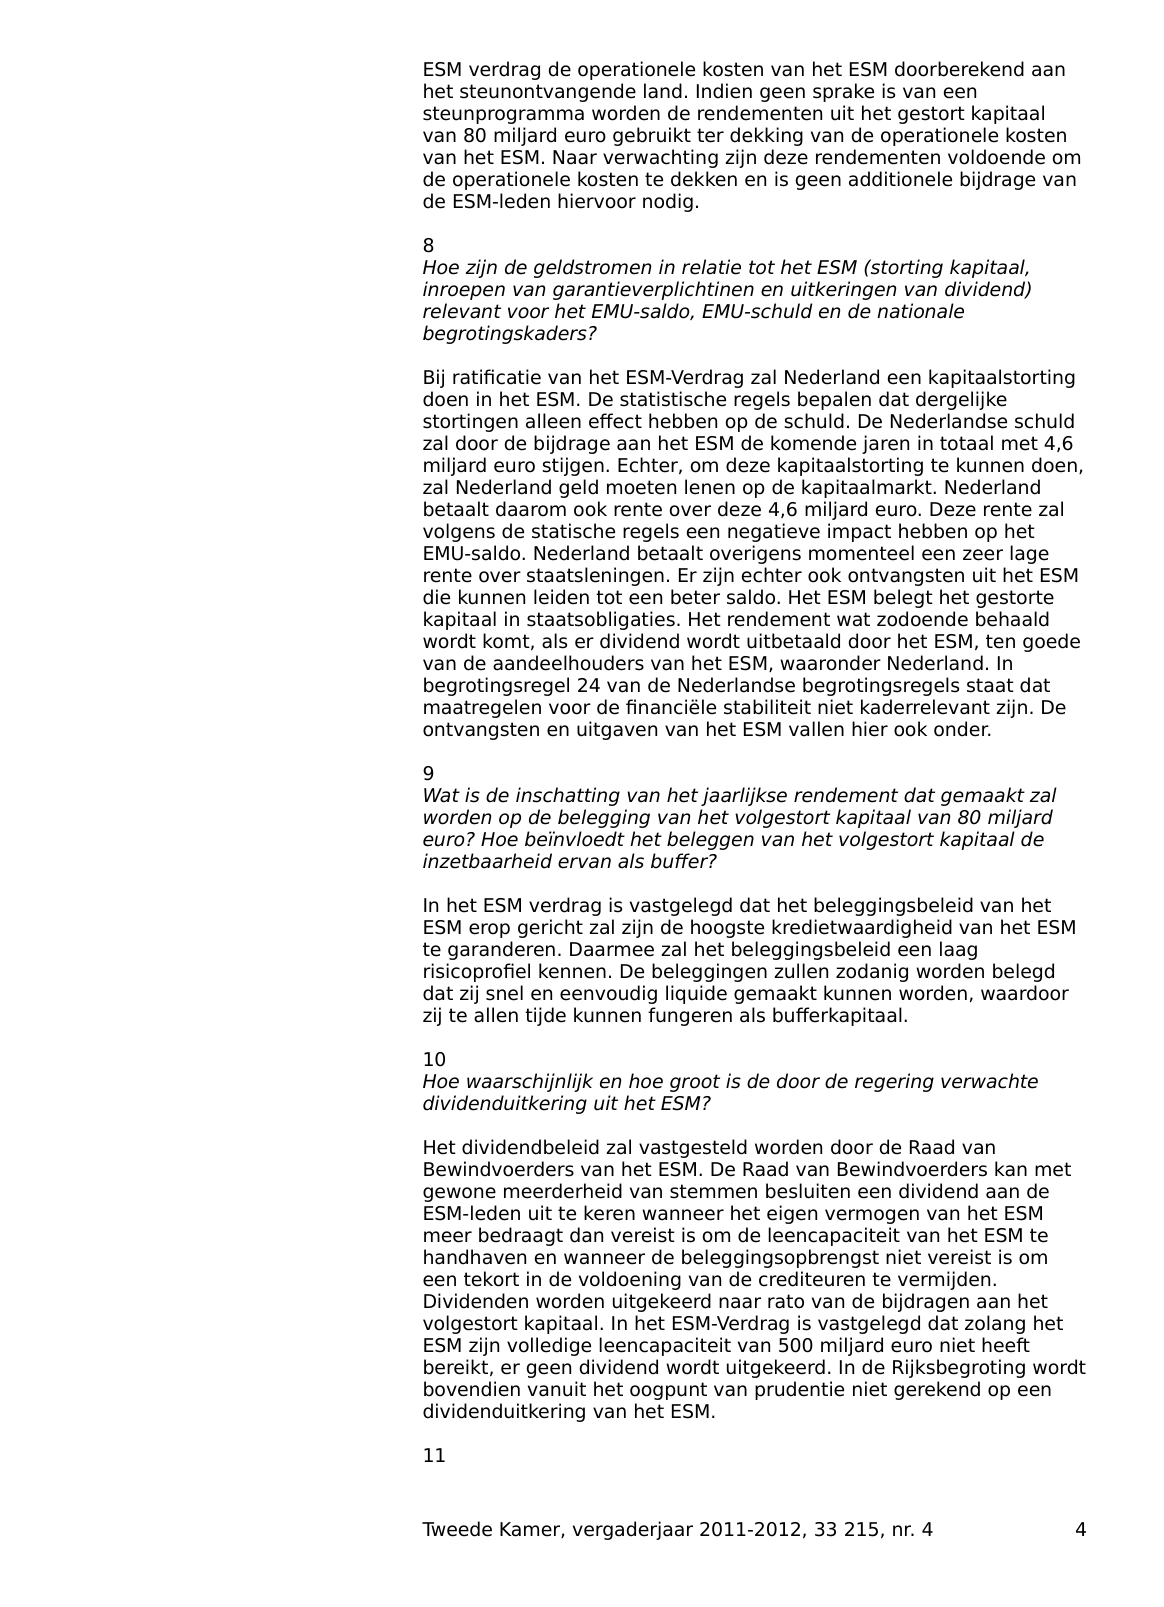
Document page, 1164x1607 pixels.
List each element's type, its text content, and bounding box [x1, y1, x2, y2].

text ESM verdrag de operationele kosten van het ESM doorberekend aan het steunontvangende land. Indien geen sprake is van een steunprogramma worden de rendementen uit het gestort kapitaal van 80 miljard euro gebruikt ter dekking van de operationele kosten van het ESM. Naar verwachting zijn deze rendementen voldoende om de operationele kosten te dekken en is geen additionele bijdrage van de ESM-leden hiervoor nodig. [422, 59, 1087, 213]
text Hoe zijn de geldstromen in relatie tot het ESM (storting kapitaal, inroepen van garantieverplichtinen en uitkeringen van dividend) relevant voor het EMU-saldo, EMU-schuld en de nationale begrotingskaders? [422, 257, 1087, 345]
text 9 [422, 763, 1087, 785]
text Hoe waarschijnlijk en hoe groot is de door de regering verwachte dividenduitkering uit het ESM? [422, 1071, 1087, 1115]
text Wat is de inschatting van het jaarlijkse rendement dat gemaakt zal worden op de belegging van het volgestort kapitaal van 80 miljard euro? Hoe beïnvloedt het beleggen van het volgestort kapitaal de inzetbaarheid ervan als buffer? [422, 785, 1087, 873]
text In het ESM verdrag is vastgelegd dat het beleggingsbeleid van het ESM erop gericht zal zijn de hoogste kredietwaardigheid van het ESM te garanderen. Daarmee zal het beleggingsbeleid een laag risicoprofiel kennen. De beleggingen zullen zodanig worden belegd dat zij snel en eenvoudig liquide gemaakt kunnen worden, waardoor zij te allen tijde kunnen fungeren als bufferkapitaal. [422, 895, 1087, 1027]
text 8 [422, 235, 1087, 257]
text Het dividendbeleid zal vastgesteld worden door de Raad van Bewindvoerders van het ESM. De Raad van Bewindvoerders kan met gewone meerderheid van stemmen besluiten een dividend aan de ESM-leden uit te keren wanneer het eigen vermogen van het ESM meer bedraagt dan vereist is om de leencapaciteit van het ESM te handhaven en wanneer de beleggingsopbrengst niet vereist is om een tekort in de voldoening van de crediteuren te vermijden. Dividenden worden uitgekeerd naar rato van de bijdragen aan het volgestort kapitaal. In het ESM-Verdrag is vastgelegd dat zolang het ESM zijn volledige leencapaciteit van 500 miljard euro niet heeft bereikt, er geen dividend wordt uitgekeerd. In de Rijksbegroting wordt bovendien vanuit het oogpunt van prudentie niet gerekend op een dividenduitkering van het ESM. [422, 1137, 1087, 1423]
text Bij ratificatie van het ESM-Verdrag zal Nederland een kapitaalstorting doen in het ESM. De statistische regels bepalen dat dergelijke stortingen alleen effect hebben op de schuld. De Nederlandse schuld zal door de bijdrage aan het ESM de komende jaren in totaal met 4,6 miljard euro stijgen. Echter, om deze kapitaalstorting te kunnen doen, zal Nederland geld moeten lenen op de kapitaalmarkt. Nederland betaalt daarom ook rente over deze 4,6 miljard euro. Deze rente zal volgens de statische regels een negatieve impact hebben op het EMU-saldo. Nederland betaalt overigens momenteel een zeer lage rente over staatsleningen. Er zijn echter ook ontvangsten uit het ESM die kunnen leiden tot een beter saldo. Het ESM belegt het gestorte kapitaal in staatsobligaties. Het rendement wat zodoende behaald wordt komt, als er dividend wordt uitbetaald door het ESM, ten goede van de aandeelhouders van het ESM, waaronder Nederland. In begrotingsregel 24 van de Nederlandse begrotingsregels staat dat maatregelen voor de financiële stabiliteit niet kaderrelevant zijn. De ontvangsten en uitgaven van het ESM vallen hier ook onder. [422, 367, 1087, 741]
text 11 [422, 1445, 1087, 1467]
text 10 [422, 1049, 1087, 1071]
